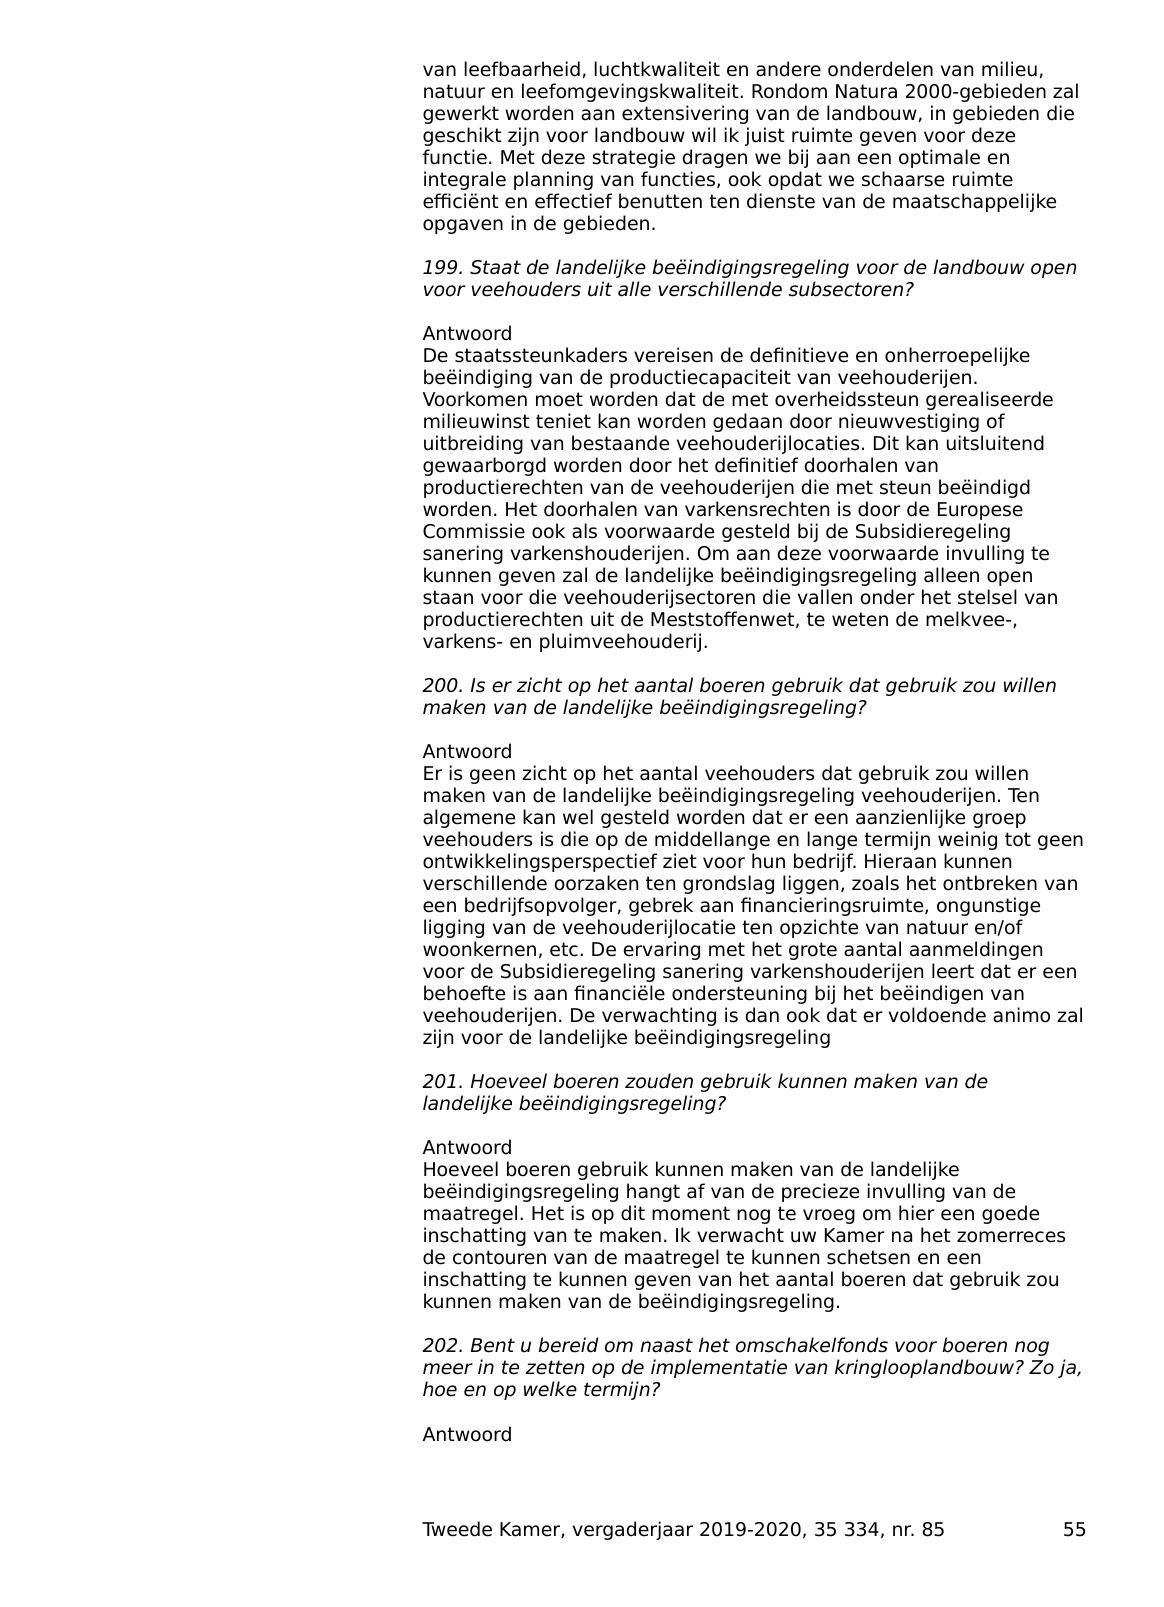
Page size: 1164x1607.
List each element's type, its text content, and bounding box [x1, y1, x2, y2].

text Antwoord [422, 1423, 1087, 1445]
text Er is geen zicht op het aantal veehouders dat gebruik zou willen maken van de landelijke beëindigingsregeling veehouderijen. Ten algemene kan wel gesteld worden dat er een aanzienlijke groep veehouders is die op de middellange en lange termijn weinig tot geen ontwikkelingsperspectief ziet voor hun bedrijf. Hieraan kunnen verschillende oorzaken ten grondslag liggen, zoals het ontbreken van een bedrijfsopvolger, gebrek aan financieringsruimte, ongunstige ligging van de veehouderijlocatie ten opzichte van natuur en/of woonkernen, etc. De ervaring met het grote aantal aanmeldingen voor de Subsidieregeling sanering varkenshouderijen leert dat er een behoefte is aan financiële ondersteuning bij het beëindigen van veehouderijen. De verwachting is dan ook dat er voldoende animo zal zijn voor de landelijke beëindigingsregeling [422, 763, 1087, 1049]
text van leefbaarheid, luchtkwaliteit en andere onderdelen van milieu, natuur en leefomgevingskwaliteit. Rondom Natura 2000-gebieden zal gewerkt worden aan extensivering van de landbouw, in gebieden die geschikt zijn voor landbouw wil ik juist ruimte geven voor deze functie. Met deze strategie dragen we bij aan een optimale en integrale planning van functies, ook opdat we schaarse ruimte efficiënt en effectief benutten ten dienste van de maatschappelijke opgaven in de gebieden. [422, 59, 1087, 235]
text 201. Hoeveel boeren zouden gebruik kunnen maken van de landelijke beëindigingsregeling? [422, 1071, 1087, 1115]
text 199. Staat de landelijke beëindigingsregeling voor de landbouw open voor veehouders uit alle verschillende subsectoren? [422, 257, 1087, 301]
text Hoeveel boeren gebruik kunnen maken van de landelijke beëindigingsregeling hangt af van de precieze invulling van de maatregel. Het is op dit moment nog te vroeg om hier een goede inschatting van te maken. Ik verwacht uw Kamer na het zomerreces de contouren van de maatregel te kunnen schetsen en een inschatting te kunnen geven van het aantal boeren dat gebruik zou kunnen maken van de beëindigingsregeling. [422, 1159, 1087, 1313]
text 202. Bent u bereid om naast het omschakelfonds voor boeren nog meer in te zetten op de implementatie van kringlooplandbouw? Zo ja, hoe en op welke termijn? [422, 1335, 1087, 1401]
text Antwoord [422, 1137, 1087, 1159]
text 200. Is er zicht op het aantal boeren gebruik dat gebruik zou willen maken van de landelijke beëindigingsregeling? [422, 675, 1087, 719]
text Antwoord [422, 741, 1087, 763]
text Antwoord [422, 323, 1087, 345]
text De staatssteunkaders vereisen de definitieve en onherroepelijke beëindiging van de productiecapaciteit van veehouderijen. Voorkomen moet worden dat de met overheidssteun gerealiseerde milieuwinst teniet kan worden gedaan door nieuwvestiging of uitbreiding van bestaande veehouderijlocaties. Dit kan uitsluitend gewaarborgd worden door het definitief doorhalen van productierechten van de veehouderijen die met steun beëindigd worden. Het doorhalen van varkensrechten is door de Europese Commissie ook als voorwaarde gesteld bij de Subsidieregeling sanering varkenshouderijen. Om aan deze voorwaarde invulling te kunnen geven zal de landelijke beëindigingsregeling alleen open staan voor die veehouderijsectoren die vallen onder het stelsel van productierechten uit de Meststoffenwet, te weten de melkvee-, varkens- en pluimveehouderij. [422, 345, 1087, 653]
